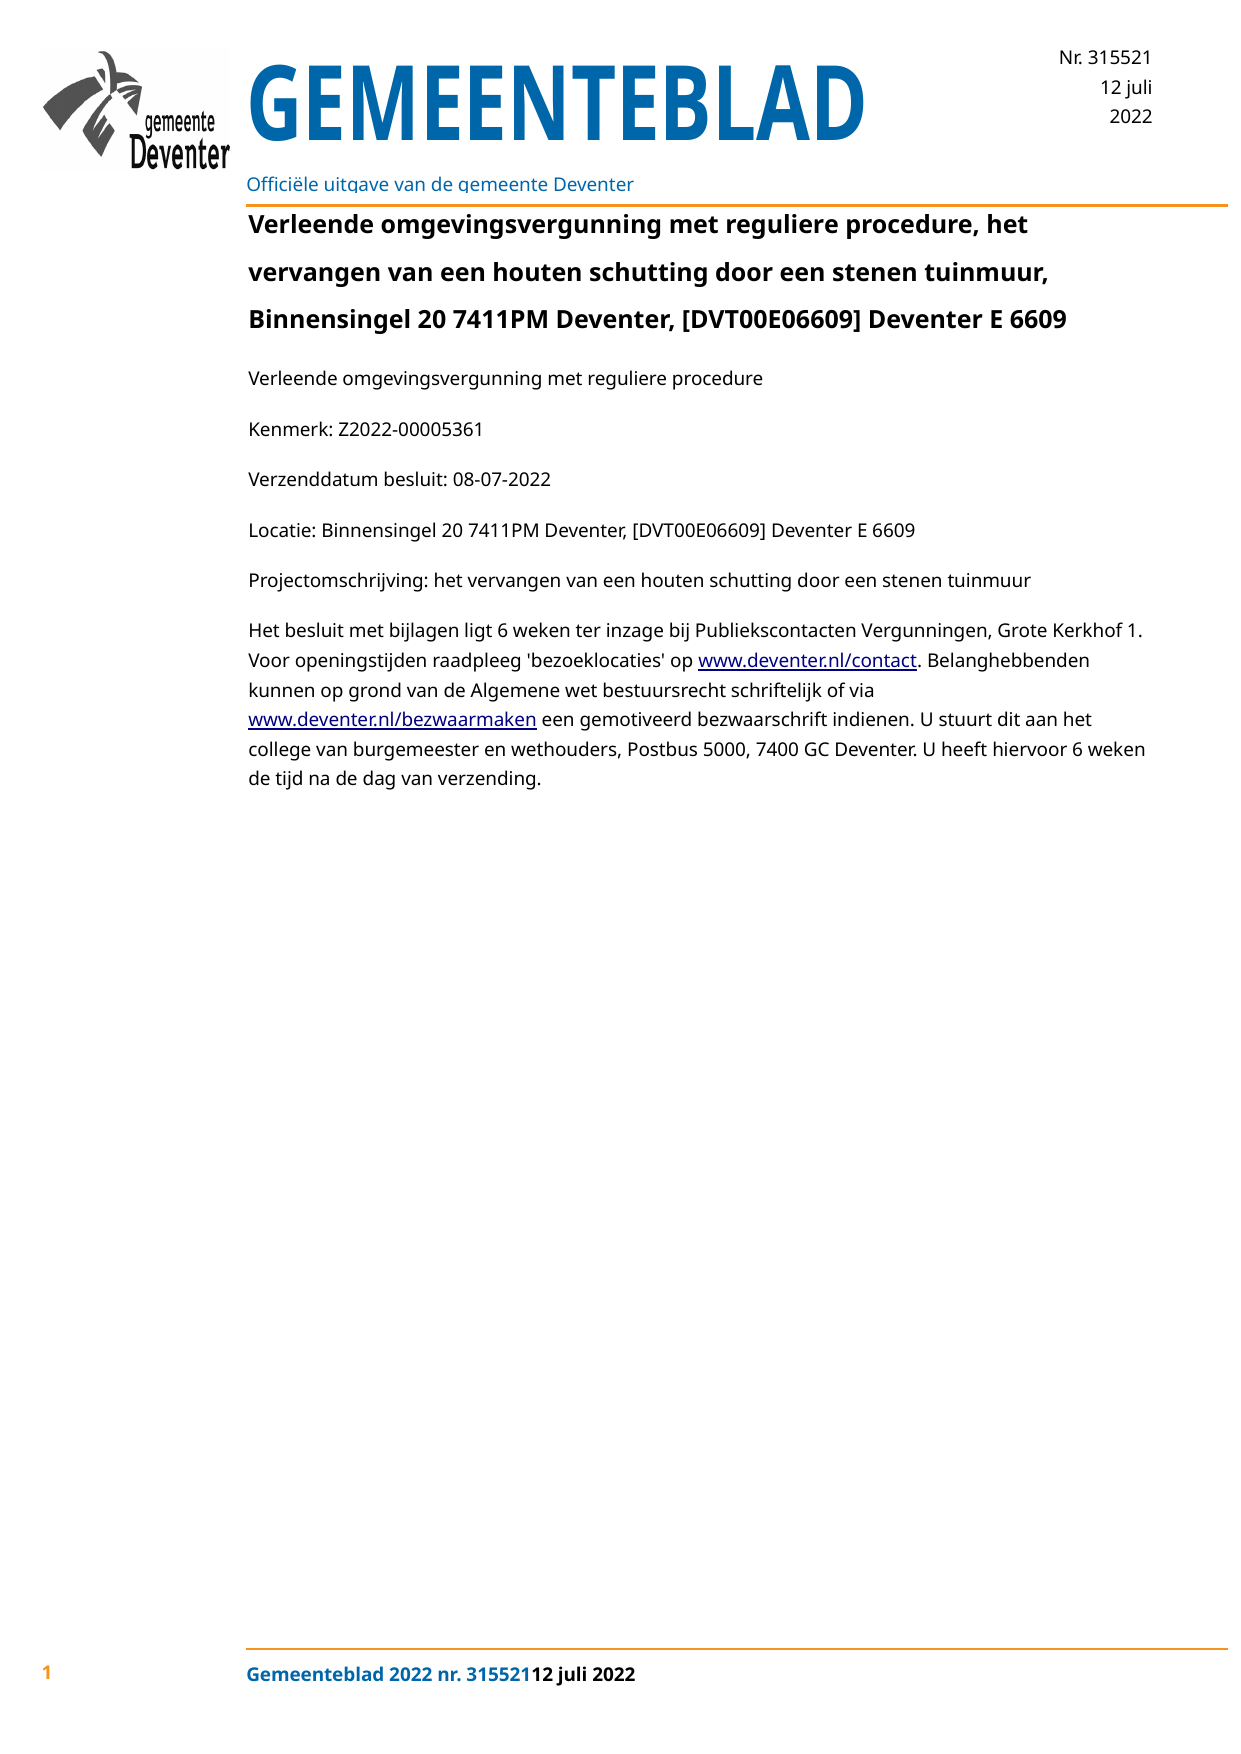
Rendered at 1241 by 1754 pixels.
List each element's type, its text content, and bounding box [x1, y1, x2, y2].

text Het besluit met bijlagen ligt 6 weken ter inzage bij Publiekscontacten Vergunningen, Grote Kerkhof 1. Voor openingstijden raadpleeg 'bezoeklocaties' op www.deventer.nl/contact. Belanghebbenden kunnen op grond van de Algemene wet bestuursrecht schriftelijk of via www.deventer.nl/bezwaarmaken een gemotiveerd bezwaarschrift indienen. U stuurt dit aan het college van burgemeester en wethouders, Postbus 5000, 7400 GC Deventer. U heeft hiervoor 6 weken de tijd na de dag van verzending. [248, 618, 1152, 791]
text Projectomschrijving: het vervangen van een houten schutting door een stenen tuinmuur [248, 567, 1152, 593]
text Locatie: Binnensingel 20 7411PM Deventer, [DVT00E06609] Deventer E 6609 [248, 517, 1152, 542]
picture [41, 47, 231, 172]
text Verzenddatum besluit: 08-07-2022 [248, 466, 1152, 492]
text Verleende omgevingsvergunning met reguliere procedure [248, 366, 1152, 391]
text Kenmerk: Z2022-00005361 [248, 416, 1152, 442]
text Verleende omgevingsvergunning met reguliere procedure, het vervangen van een houten schutting door een stenen tuinmuur, Binnensingel 20 7411PM Deventer, [DVT00E06609] Deventer E 6609 [248, 207, 1152, 336]
